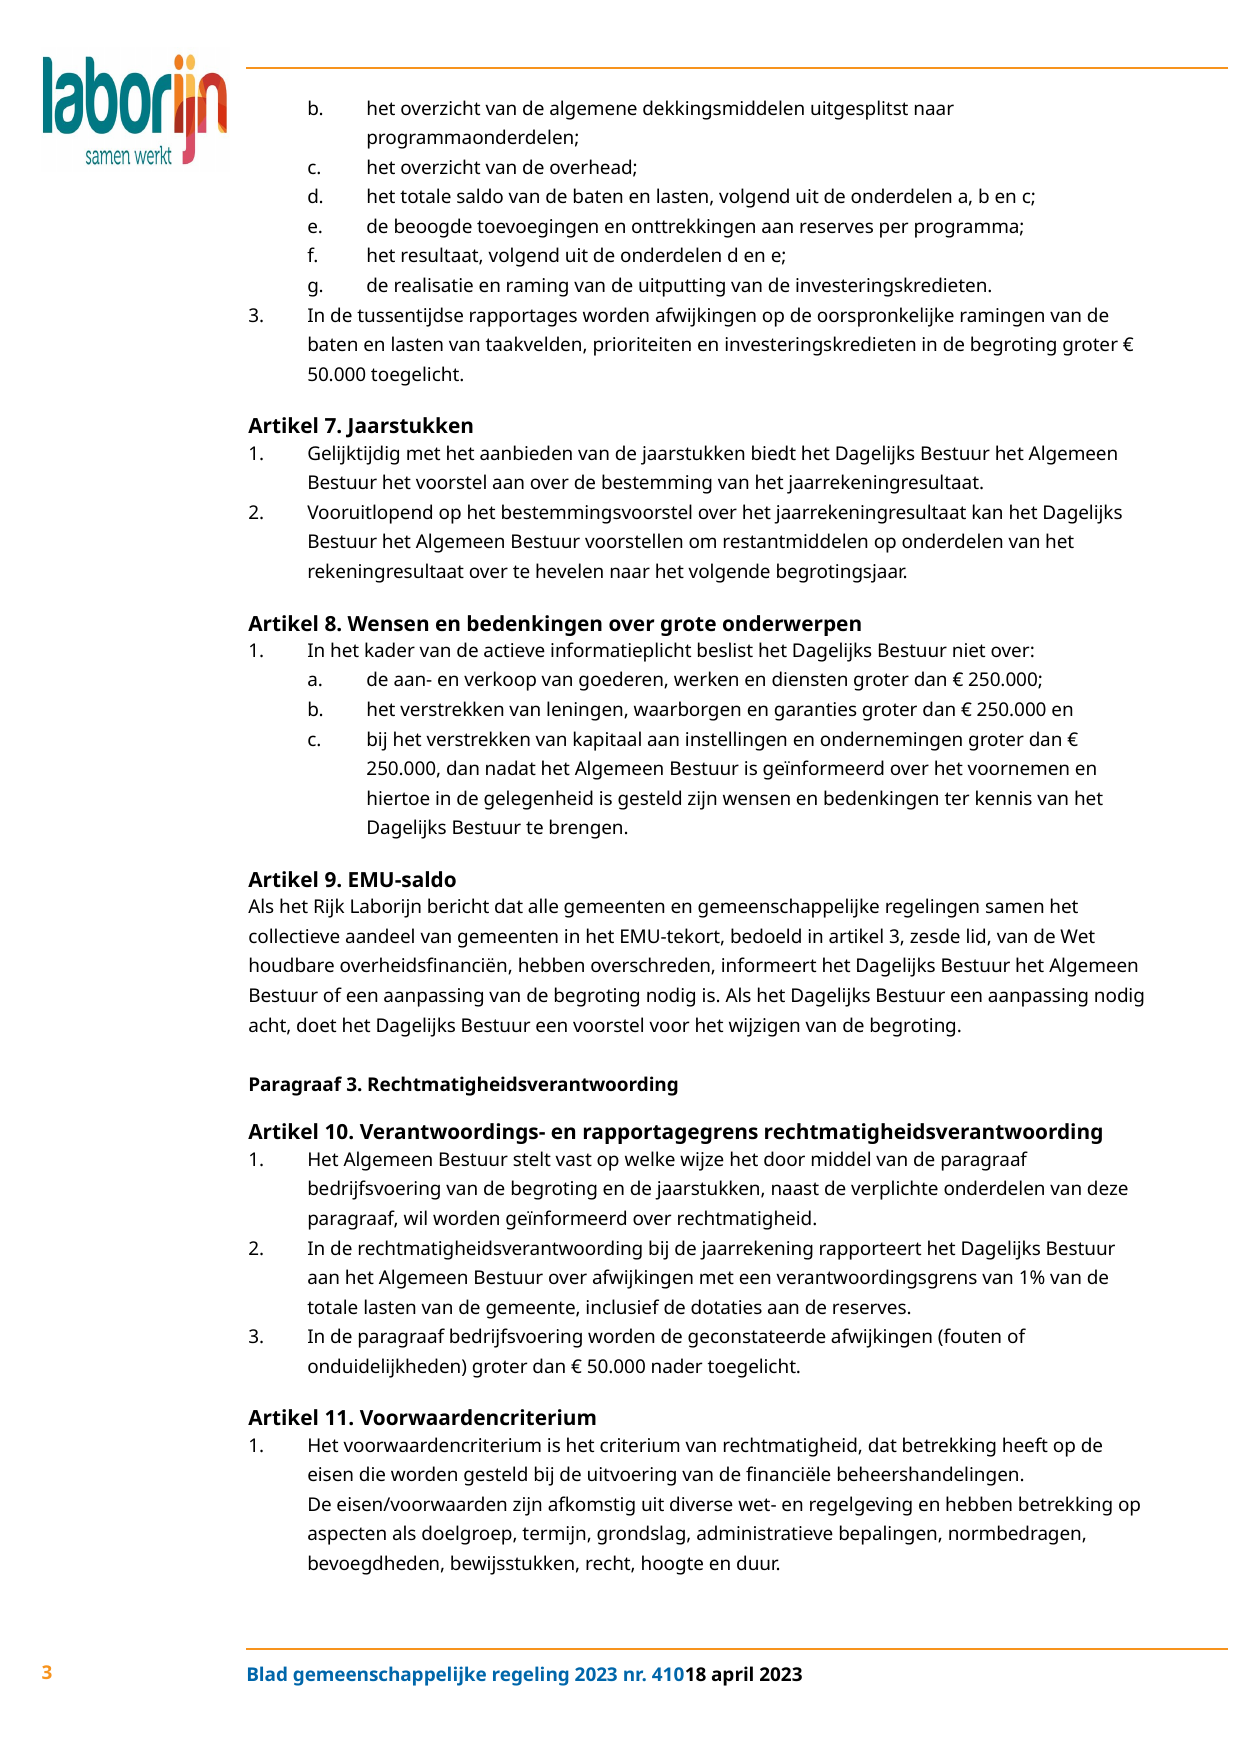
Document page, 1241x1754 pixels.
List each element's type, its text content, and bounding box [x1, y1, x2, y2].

text Als het Rijk Laborijn bericht dat alle gemeenten en gemeenschappelijke regelingen samen het collectieve aandeel van gemeenten in het EMU-tekort, bedoeld in artikel 3, zesde lid, van de Wet houdbare overheidsfinanciën, hebben overschreden, informeert het Dagelijks Bestuur het Algemeen Bestuur of een aanpassing van de begroting nodig is. Als het Dagelijks Bestuur een aanpassing nodig acht, doet het Dagelijks Bestuur een voorstel voor het wijzigen van de begroting. [248, 893, 1152, 1037]
list het totale saldo van de baten en lasten, volgend uit de onderdelen a, b en c; [307, 183, 1152, 209]
list het resultaat, volgend uit de onderdelen d en e; [307, 243, 1152, 268]
text Artikel 11. Voorwaardencriterium [248, 1403, 1152, 1432]
text Artikel 7. Jaarstukken [248, 411, 1152, 440]
list het overzicht van de algemene dekkingsmiddelen uitgesplitst naar programmaonderdelen; [307, 95, 1152, 150]
list In de tussentijdse rapportages worden afwijkingen op de oorspronkelijke ramingen van de baten en lasten van taakvelden, prioriteiten en investeringskredieten in de begroting groter € 50.000 toegelicht. [248, 302, 1152, 387]
text Artikel 8. Wensen en bedenkingen over grote onderwerpen [248, 609, 1152, 637]
list Het voorwaardencriterium is het criterium van rechtmatigheid, dat betrekking heeft op de eisen die worden gesteld bij de uitvoering van de financiële beheershandelingen. [248, 1432, 1152, 1487]
list Vooruitlopend op het bestemmingsvoorstel over het jaarrekeningresultaat kan het Dagelijks Bestuur het Algemeen Bestuur voorstellen om restantmiddelen op onderdelen van het rekeningresultaat over te hevelen naar het volgende begrotingsjaar. [248, 499, 1152, 584]
text Artikel 10. Verantwoordings- en rapportagegrens rechtmatigheidsverantwoording [248, 1117, 1152, 1146]
text Paragraaf 3. Rechtmatigheidsverantwoording [248, 1071, 1152, 1097]
list De eisen/voorwaarden zijn afkomstig uit diverse wet- en regelgeving en hebben betrekking op aspecten als doelgroep, termijn, grondslag, administratieve bepalingen, normbedragen, bevoegdheden, bewijsstukken, recht, hoogte en duur. [248, 1491, 1152, 1576]
list de aan- en verkoop van goederen, werken en diensten groter dan € 250.000; [307, 667, 1152, 692]
list de realisatie en raming van de uitputting van de investeringskredieten. [307, 272, 1152, 298]
text Artikel 9. EMU-saldo [248, 865, 1152, 893]
list In het kader van de actieve informatieplicht beslist het Dagelijks Bestuur niet over: [248, 637, 1152, 663]
list het overzicht van de overhead; [307, 154, 1152, 180]
list Het Algemeen Bestuur stelt vast op welke wijze het door middel van de paragraaf bedrijfsvoering van de begroting en de jaarstukken, naast de verplichte onderdelen van deze paragraaf, wil worden geïnformeerd over rechtmatigheid. [248, 1146, 1152, 1231]
picture [41, 47, 231, 172]
list In de paragraaf bedrijfsvoering worden de geconstateerde afwijkingen (fouten of onduidelijkheden) groter dan € 50.000 nader toegelicht. [248, 1323, 1152, 1379]
list Gelijktijdig met het aanbieden van de jaarstukken biedt het Dagelijks Bestuur het Algemeen Bestuur het voorstel aan over de bestemming van het jaarrekeningresultaat. [248, 440, 1152, 495]
list het verstrekken van leningen, waarborgen en garanties groter dan € 250.000 en [307, 696, 1152, 722]
list In de rechtmatigheidsverantwoording bij de jaarrekening rapporteert het Dagelijks Bestuur aan het Algemeen Bestuur over afwijkingen met een verantwoordingsgrens van 1% van de totale lasten van de gemeente, inclusief de dotaties aan de reserves. [248, 1235, 1152, 1319]
list de beoogde toevoegingen en onttrekkingen aan reserves per programma; [307, 213, 1152, 239]
list bij het verstrekken van kapitaal aan instellingen en ondernemingen groter dan € 250.000, dan nadat het Algemeen Bestuur is geïnformeerd over het voornemen en hiertoe in de gelegenheid is gesteld zijn wensen en bedenkingen ter kennis van het Dagelijks Bestuur te brengen. [307, 726, 1152, 840]
